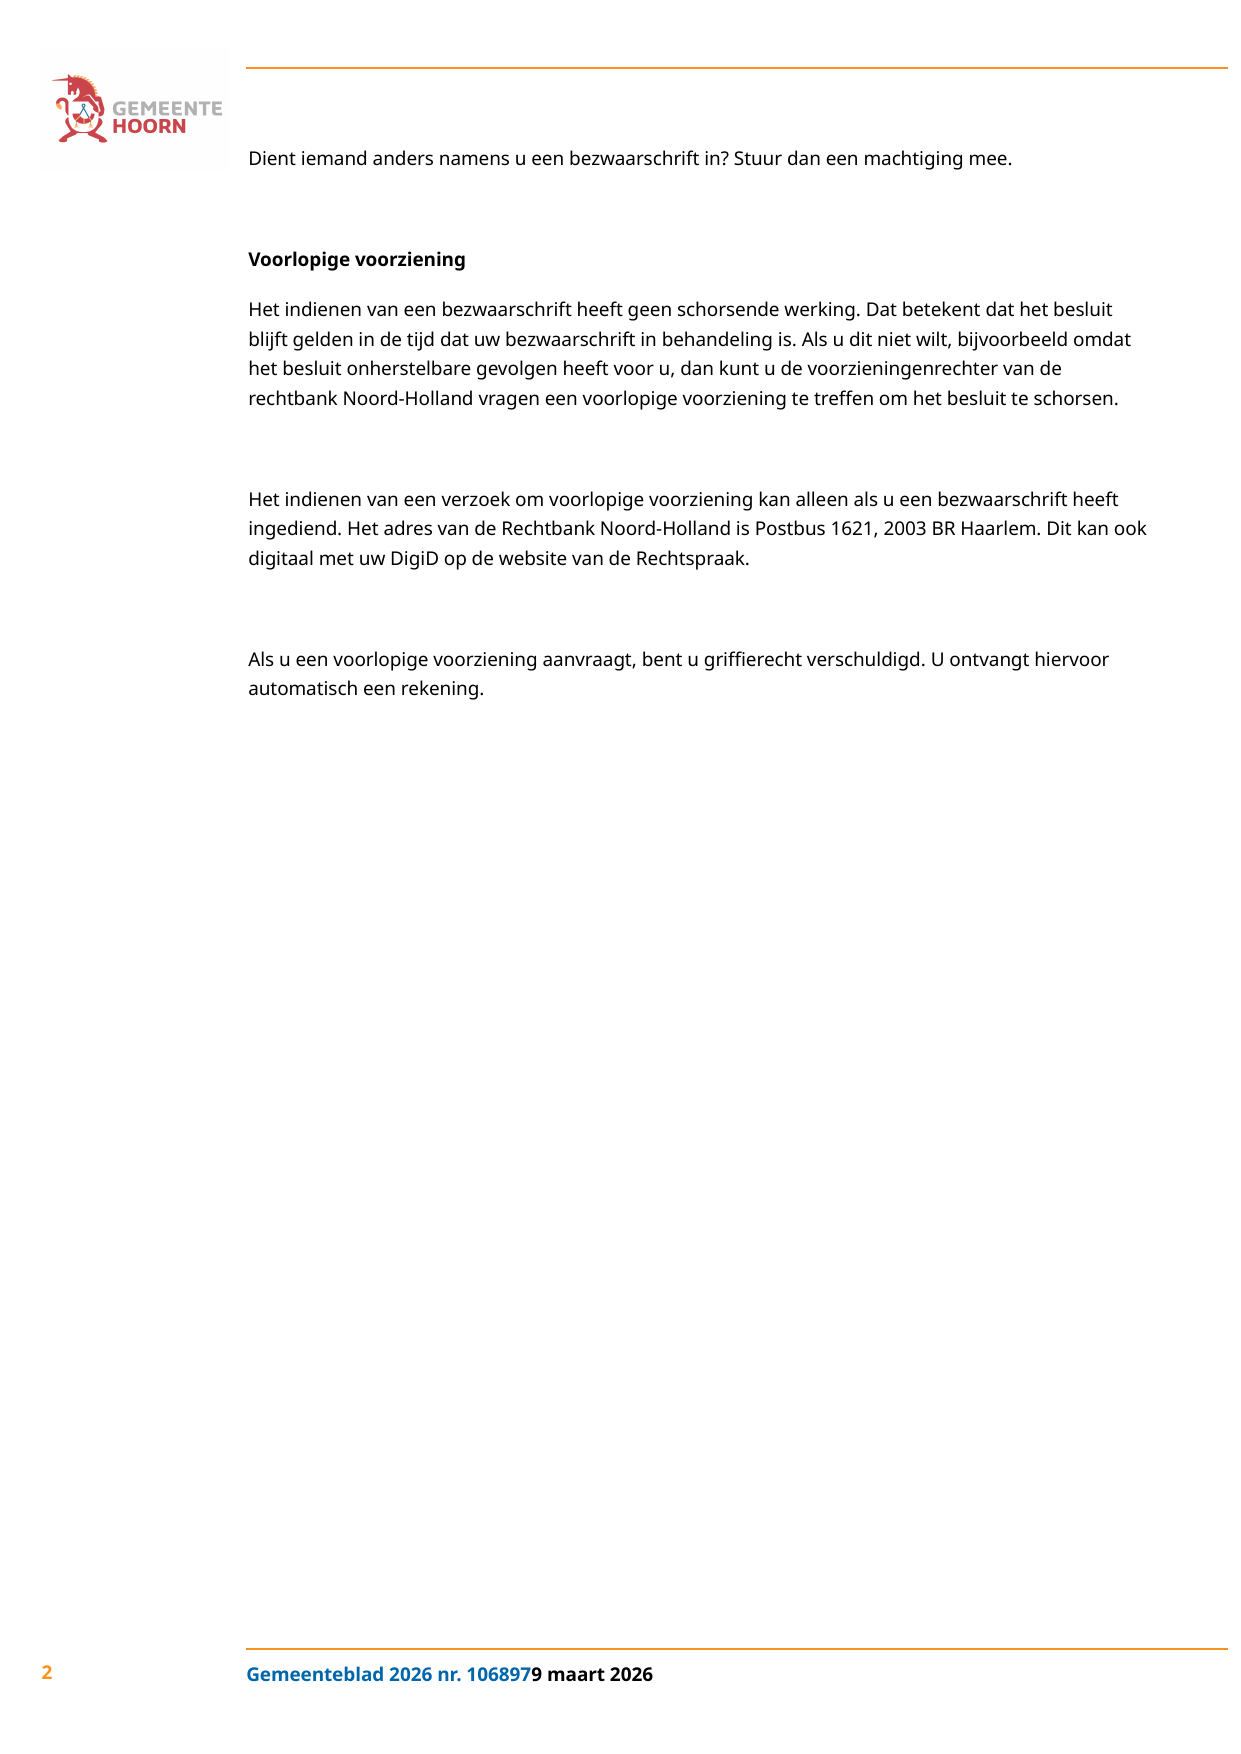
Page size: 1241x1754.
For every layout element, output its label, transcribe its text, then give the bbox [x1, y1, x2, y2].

picture [41, 47, 231, 172]
text Voorlopige voorziening [248, 246, 1152, 272]
text Het indienen van een verzoek om voorlopige voorziening kan alleen als u een bezwaarschrift heeft ingediend. Het adres van de Rechtbank Noord-Holland is Postbus 1621, 2003 BR Haarlem. Dit kan ook digitaal met uw DigiD op de website van de Rechtspraak. [248, 486, 1152, 571]
text Dient iemand anders namens u een bezwaarschrift in? Stuur dan een machtiging mee. [248, 145, 1152, 171]
text Als u een voorlopige voorziening aanvraagt, bent u griffierecht verschuldigd. U ontvangt hiervoor automatisch een rekening. [248, 646, 1152, 701]
text Het indienen van een bezwaarschrift heeft geen schorsende werking. Dat betekent dat het besluit blijft gelden in de tijd dat uw bezwaarschrift in behandeling is. Als u dit niet wilt, bijvoorbeeld omdat het besluit onherstelbare gevolgen heeft voor u, dan kunt u de voorzieningenrechter van de rechtbank Noord-Holland vragen een voorlopige voorziening te treffen om het besluit te schorsen. [248, 296, 1152, 411]
